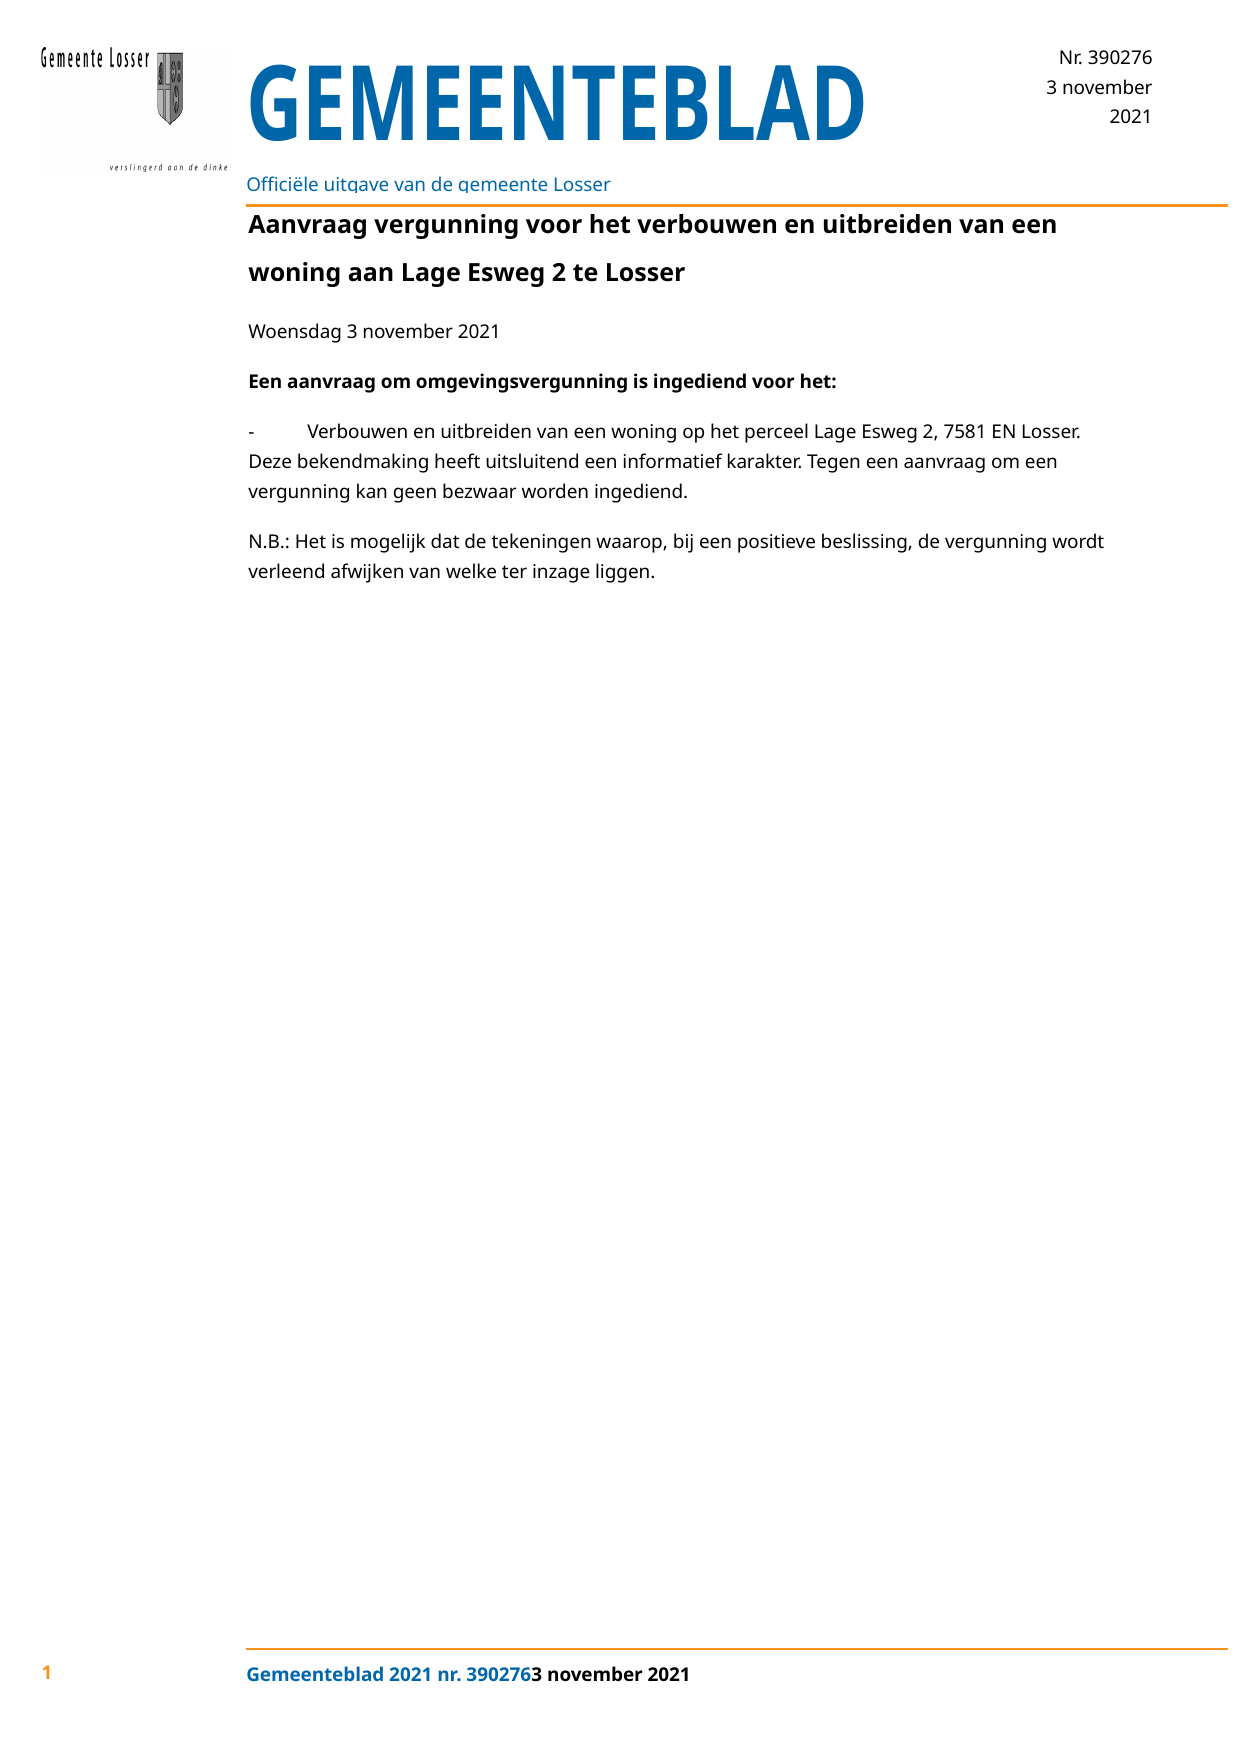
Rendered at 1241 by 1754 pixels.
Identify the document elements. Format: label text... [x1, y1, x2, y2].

list Verbouwen en uitbreiden van een woning op het perceel Lage Esweg 2, 7581 EN Losser. [248, 419, 1152, 444]
text Aanvraag vergunning voor het verbouwen en uitbreiden van een woning aan Lage Esweg 2 te Losser [248, 207, 1152, 288]
text Een aanvraag om omgevingsvergunning is ingediend voor het: [248, 368, 1152, 394]
text Deze bekendmaking heeft uitsluitend een informatief karakter. Tegen een aanvraag om een vergunning kan geen bezwaar worden ingediend. [248, 448, 1152, 504]
text Woensdag 3 november 2021 [248, 318, 1152, 344]
picture [41, 47, 231, 172]
text N.B.: Het is mogelijk dat de tekeningen waarop, bij een positieve beslissing, de vergunning wordt verleend afwijken van welke ter inzage liggen. [248, 528, 1152, 584]
